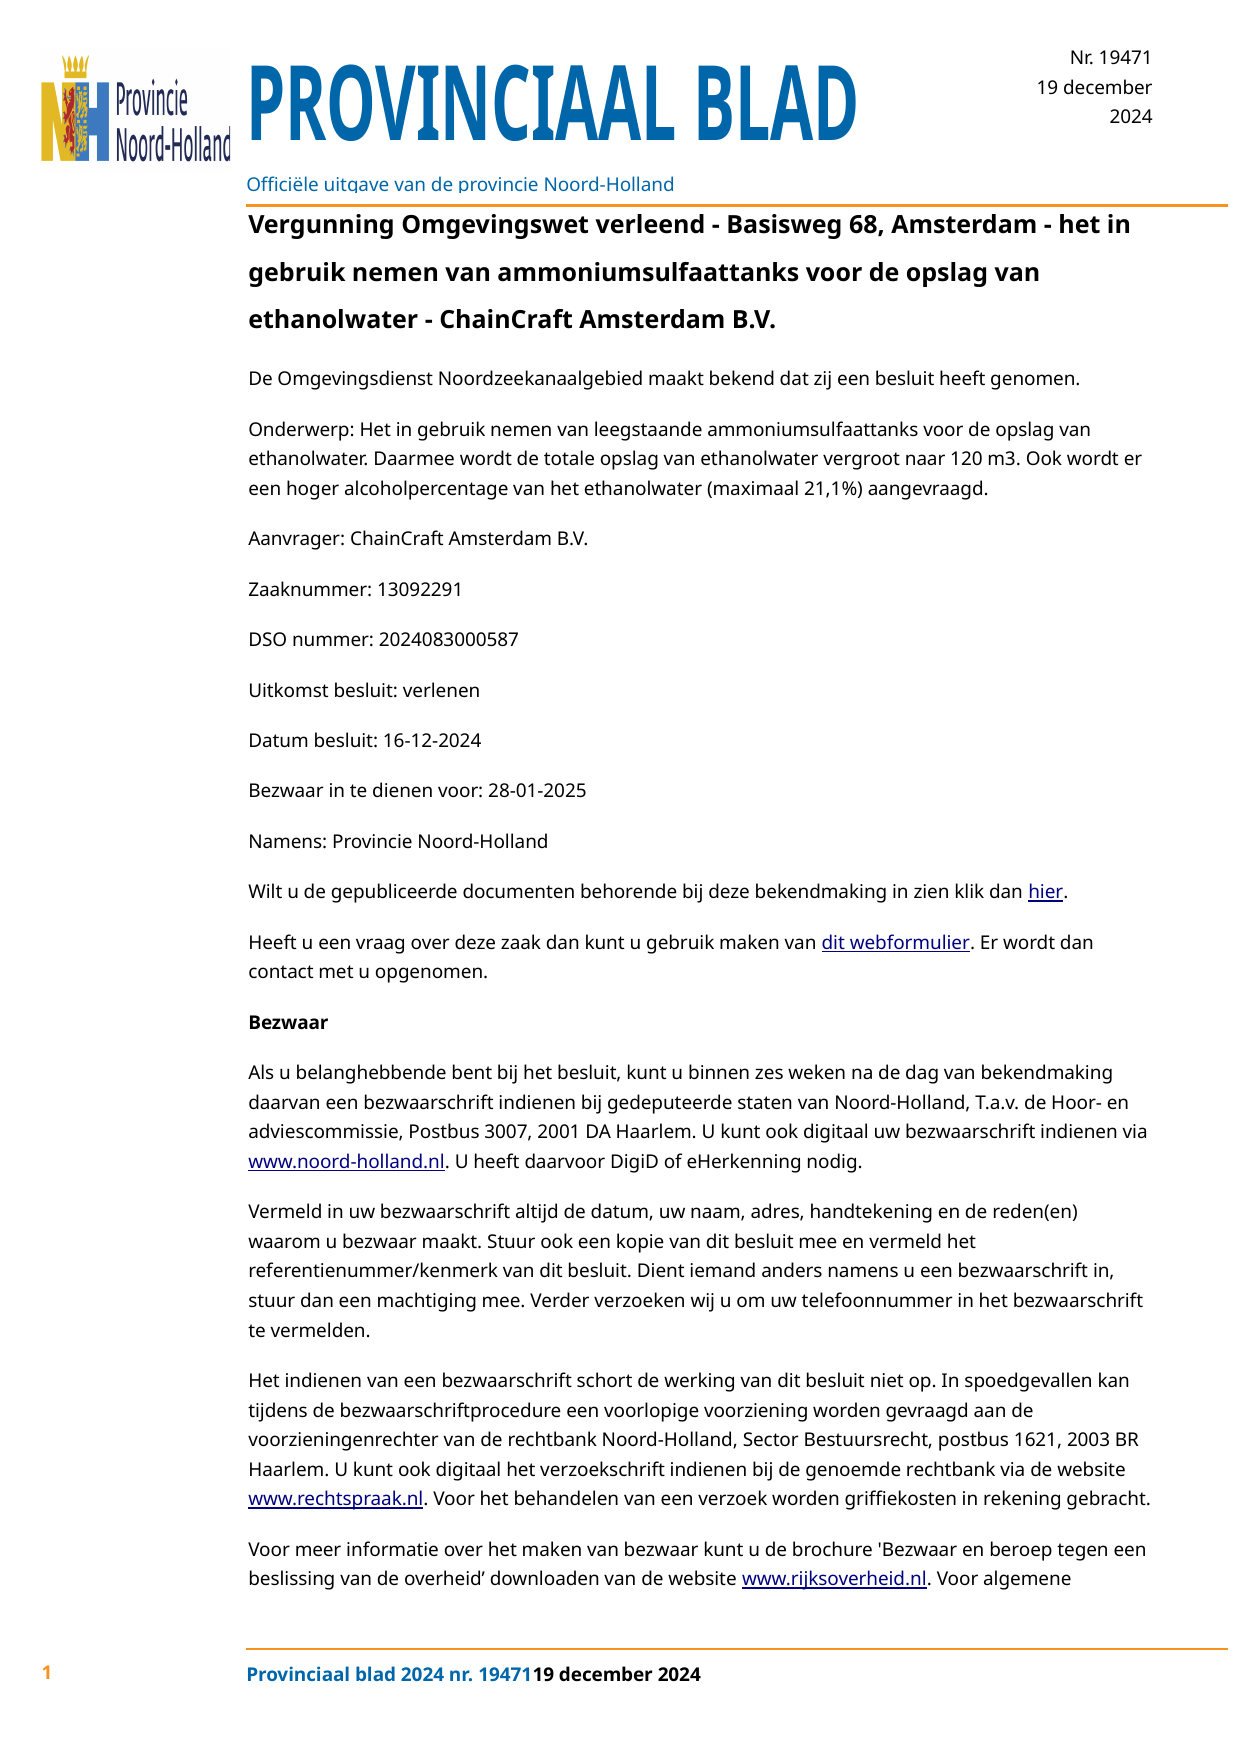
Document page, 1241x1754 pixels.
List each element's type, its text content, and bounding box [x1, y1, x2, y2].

text Zaaknummer: 13092291 [248, 576, 1152, 602]
text Onderwerp: Het in gebruik nemen van leegstaande ammoniumsulfaattanks voor de opslag van ethanolwater. Daarmee wordt de totale opslag van ethanolwater vergroot naar 120 m3. Ook wordt er een hoger alcoholpercentage van het ethanolwater (maximaal 21,1%) aangevraagd. [248, 416, 1152, 501]
text Datum besluit: 16-12-2024 [248, 727, 1152, 753]
text Aanvrager: ChainCraft Amsterdam B.V. [248, 526, 1152, 551]
text Vermeld in uw bezwaarschrift altijd de datum, uw naam, adres, handtekening en de reden(en) waarom u bezwaar maakt. Stuur ook een kopie van dit besluit mee en vermeld het referentienummer/kenmerk van dit besluit. Dient iemand anders namens u een bezwaarschrift in, stuur dan een machtiging mee. Verder verzoeken wij u om uw telefoonnummer in het bezwaarschrift te vermelden. [248, 1198, 1152, 1342]
text Heeft u een vraag over deze zaak dan kunt u gebruik maken van dit webformulier. Er wordt dan contact met u opgenomen. [248, 929, 1152, 984]
text Bezwaar in te dienen voor: 28-01-2025 [248, 778, 1152, 803]
text Bezwaar [248, 1009, 1152, 1034]
text Wilt u de gepubliceerde documenten behorende bij deze bekendmaking in zien klik dan hier. [248, 878, 1152, 904]
text Het indienen van een bezwaarschrift schort de werking van dit besluit niet op. In spoedgevallen kan tijdens de bezwaarschriftprocedure een voorlopige voorziening worden gevraagd aan de voorzieningenrechter van de rechtbank Noord-Holland, Sector Bestuursrecht, postbus 1621, 2003 BR Haarlem. U kunt ook digitaal het verzoekschrift indienen bij de genoemde rechtbank via de website www.rechtspraak.nl. Voor het behandelen van een verzoek worden griffiekosten in rekening gebracht. [248, 1367, 1152, 1511]
text Namens: Provincie Noord-Holland [248, 828, 1152, 854]
text DSO nummer: 2024083000587 [248, 626, 1152, 652]
text Als u belanghebbende bent bij het besluit, kunt u binnen zes weken na de dag van bekendmaking daarvan een bezwaarschrift indienen bij gedeputeerde staten van Noord-Holland, T.a.v. de Hoor- en adviescommissie, Postbus 3007, 2001 DA Haarlem. U kunt ook digitaal uw bezwaarschrift indienen via www.noord-holland.nl. U heeft daarvoor DigiD of eHerkenning nodig. [248, 1059, 1152, 1174]
text Vergunning Omgevingswet verleend - Basisweg 68, Amsterdam - het in gebruik nemen van ammoniumsulfaattanks voor de opslag van ethanolwater - ChainCraft Amsterdam B.V. [248, 207, 1152, 336]
text Uitkomst besluit: verlenen [248, 677, 1152, 702]
picture [41, 47, 231, 172]
text Voor meer informatie over het maken van bezwaar kunt u de brochure 'Bezwaar en beroep tegen een beslissing van de overheid’ downloaden van de website www.rijksoverheid.nl. Voor algemene [248, 1536, 1152, 1591]
text De Omgevingsdienst Noordzeekanaalgebied maakt bekend dat zij een besluit heeft genomen. [248, 366, 1152, 391]
